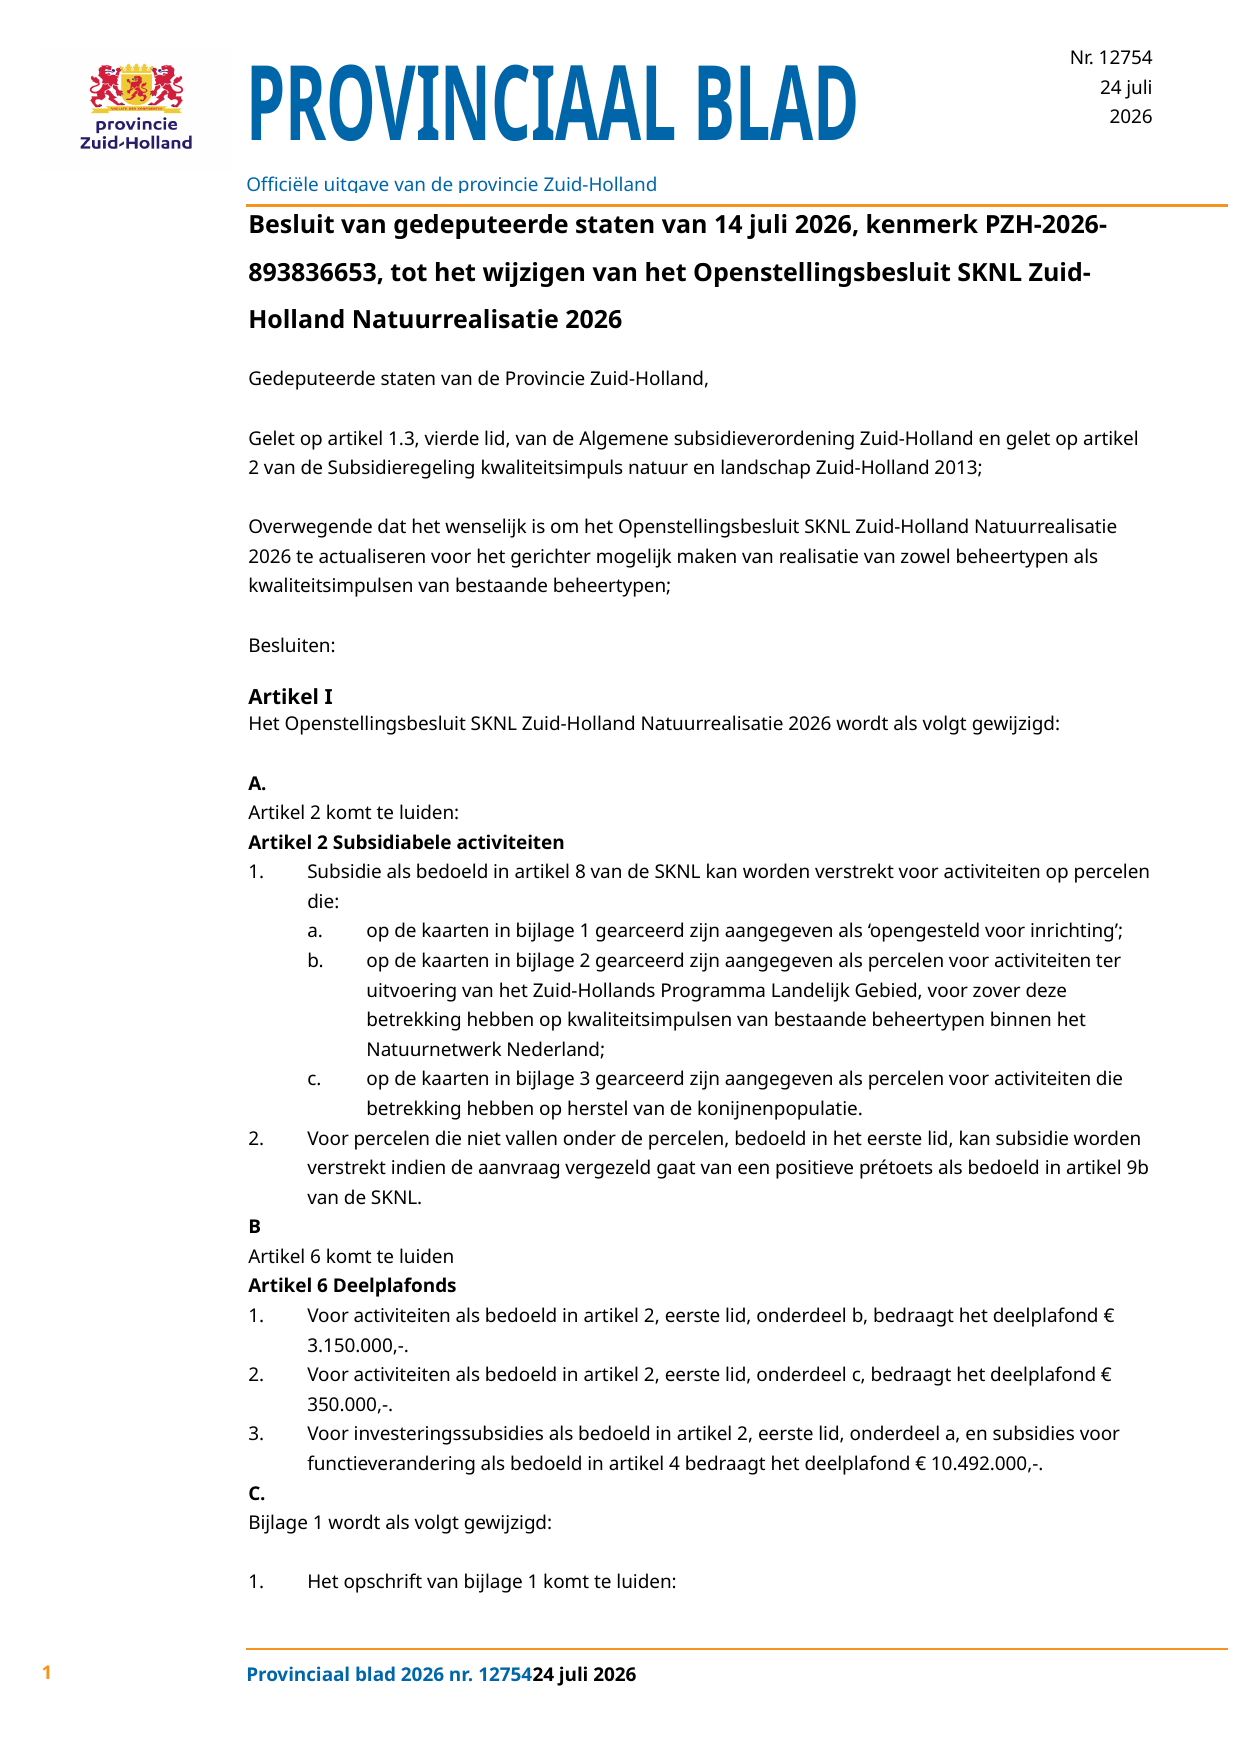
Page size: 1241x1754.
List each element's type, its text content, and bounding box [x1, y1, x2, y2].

list op de kaarten in bijlage 3 gearceerd zijn aangegeven als percelen voor activiteiten die betrekking hebben op herstel van de konijnenpopulatie. [307, 1066, 1152, 1121]
picture [41, 47, 231, 172]
text Besluit van gedeputeerde staten van 14 juli 2026, kenmerk PZH-2026-893836653, tot het wijzigen van het Openstellingsbesluit SKNL Zuid-Holland Natuurrealisatie 2026 [248, 207, 1152, 336]
text Artikel 6 komt te luiden [248, 1243, 1152, 1269]
list Voor percelen die niet vallen onder de percelen, bedoeld in het eerste lid, kan subsidie worden verstrekt indien de aanvraag vergezeld gaat van een positieve prétoets als bedoeld in artikel 9b van de SKNL. [248, 1125, 1152, 1210]
list Voor activiteiten als bedoeld in artikel 2, eerste lid, onderdeel c, bedraagt het deelplafond € 350.000,-. [248, 1361, 1152, 1417]
list op de kaarten in bijlage 1 gearceerd zijn aangegeven als ‘opengesteld voor inrichting’; [307, 918, 1152, 943]
text Besluiten: [248, 632, 1152, 657]
list Subsidie als bedoeld in artikel 8 van de SKNL kan worden verstrekt voor activiteiten op percelen die: [248, 858, 1152, 914]
text A. [248, 770, 1152, 796]
text Artikel I [248, 682, 1152, 711]
list Het opschrift van bijlage 1 komt te luiden: [248, 1568, 1152, 1594]
text C. [248, 1480, 1152, 1506]
text Het Openstellingsbesluit SKNL Zuid-Holland Natuurrealisatie 2026 wordt als volgt gewijzigd: [248, 711, 1152, 736]
text Gelet op artikel 1.3, vierde lid, van de Algemene subsidieverordening Zuid-Holland en gelet op artikel 2 van de Subsidieregeling kwaliteitsimpuls natuur en landschap Zuid-Holland 2013; [248, 425, 1152, 480]
text Artikel 2 komt te luiden: [248, 799, 1152, 825]
text Bijlage 1 wordt als volgt gewijzigd: [248, 1509, 1152, 1535]
text Gedeputeerde staten van de Provincie Zuid-Holland, [248, 366, 1152, 391]
list Voor investeringssubsidies als bedoeld in artikel 2, eerste lid, onderdeel a, en subsidies voor functieverandering als bedoeld in artikel 4 bedraagt het deelplafond € 10.492.000,-. [248, 1421, 1152, 1476]
list op de kaarten in bijlage 2 gearceerd zijn aangegeven als percelen voor activiteiten ter uitvoering van het Zuid-Hollands Programma Landelijk Gebied, voor zover deze betrekking hebben op kwaliteitsimpulsen van bestaande beheertypen binnen het Natuurnetwerk Nederland; [307, 947, 1152, 1062]
text Artikel 6 Deelplafonds [248, 1273, 1152, 1298]
text Artikel 2 Subsidiabele activiteiten [248, 829, 1152, 855]
text B [248, 1213, 1152, 1239]
text Overwegende dat het wenselijk is om het Openstellingsbesluit SKNL Zuid-Holland Natuurrealisatie 2026 te actualiseren voor het gerichter mogelijk maken van realisatie van zowel beheertypen als kwaliteitsimpulsen van bestaande beheertypen; [248, 513, 1152, 598]
list Voor activiteiten als bedoeld in artikel 2, eerste lid, onderdeel b, bedraagt het deelplafond € 3.150.000,-. [248, 1302, 1152, 1358]
